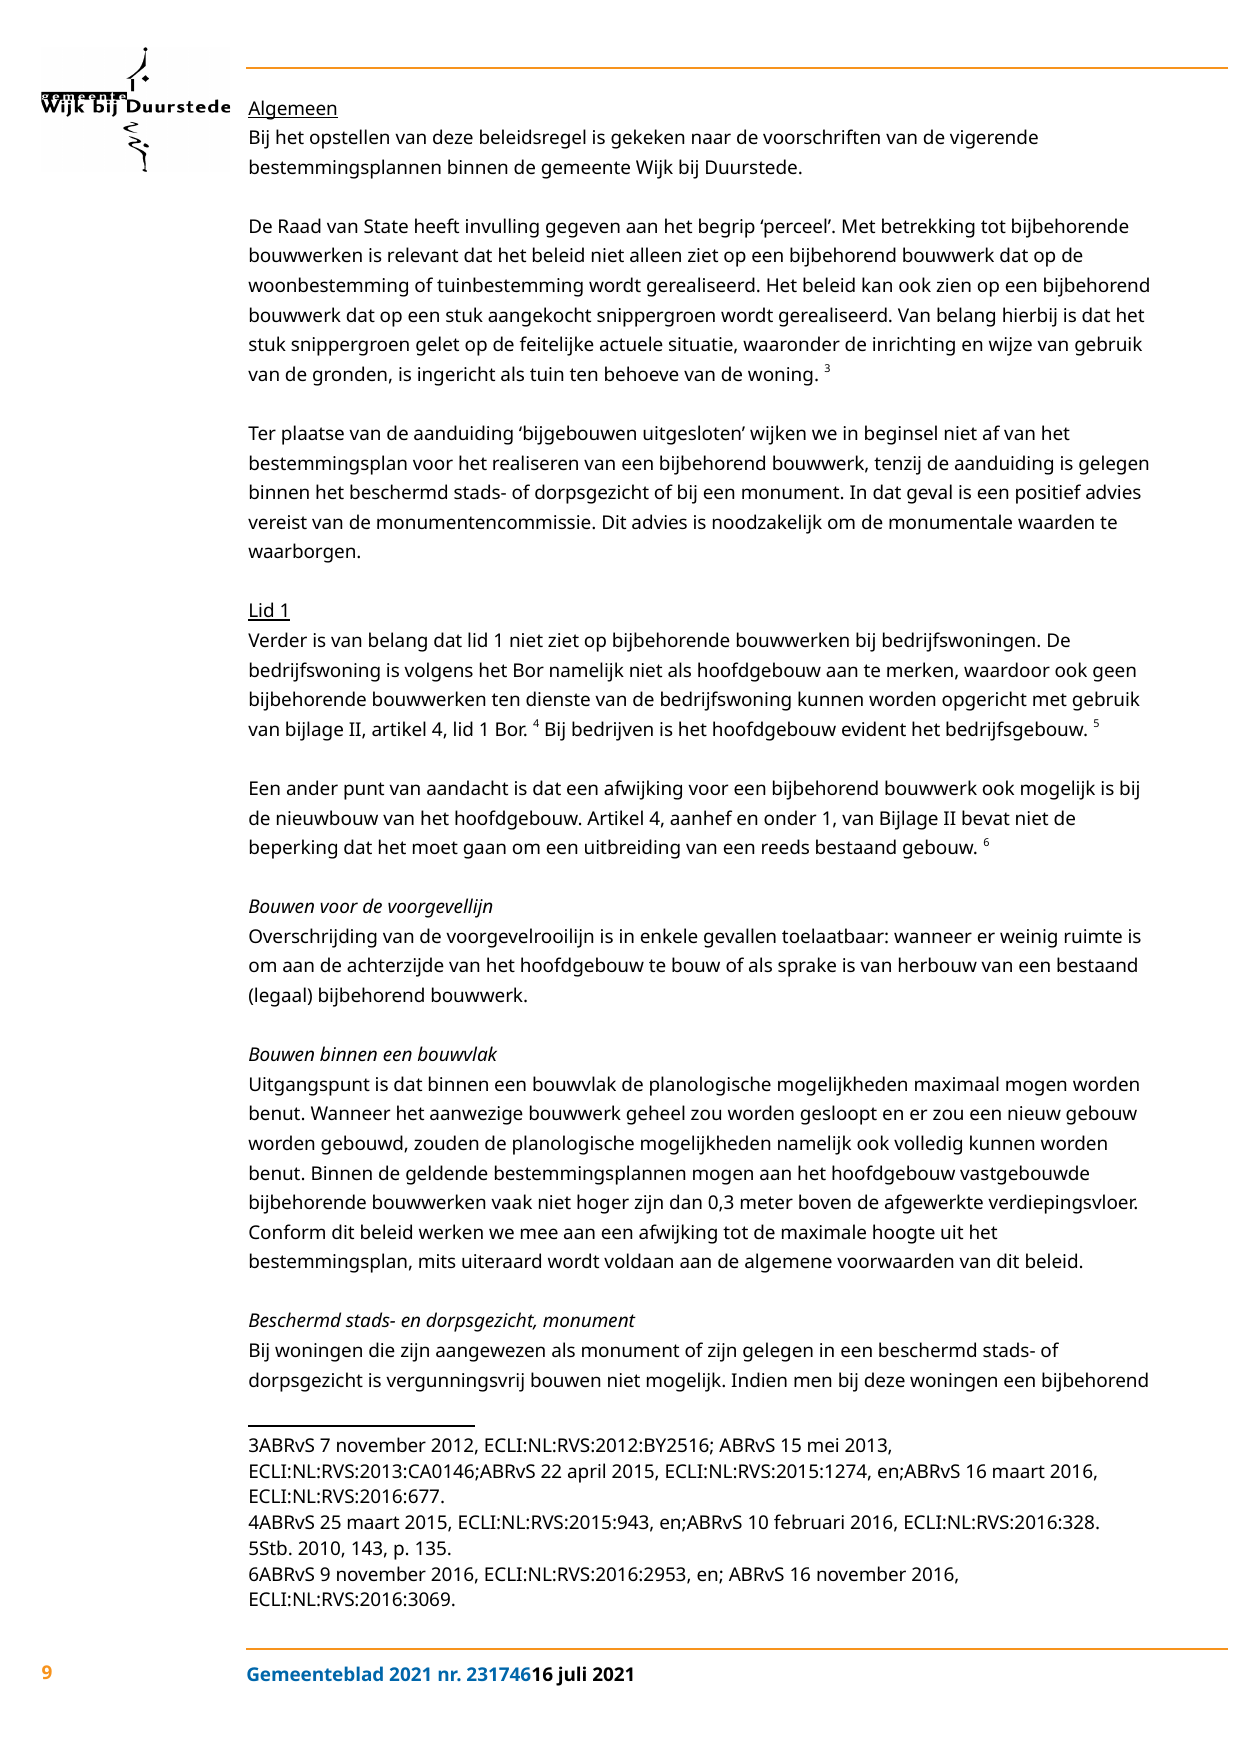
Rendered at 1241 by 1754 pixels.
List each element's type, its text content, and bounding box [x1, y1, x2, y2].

text ABRvS 7 november 2012, ECLI:NL:RVS:2012:BY2516; ABRvS 15 mei 2013, ECLI:NL:RVS:2013:CA0146;ABRvS 22 april 2015, ECLI:NL:RVS:2015:1274, en;ABRvS 16 maart 2016, ECLI:NL:RVS:2016:677. [248, 1432, 1152, 1509]
text De Raad van State heeft invulling gegeven aan het begrip ‘perceel’. Met betrekking tot bijbehorende bouwwerken is relevant dat het beleid niet alleen ziet op een bijbehorend bouwwerk dat op de woonbestemming of tuinbestemming wordt gerealiseerd. Het beleid kan ook zien op een bijbehorend bouwwerk dat op een stuk aangekocht snippergroen wordt gerealiseerd. Van belang hierbij is dat het stuk snippergroen gelet op de feitelijke actuele situatie, waaronder de inrichting en wijze van gebruik van de gronden, is ingericht als tuin ten behoeve van de woning. [248, 213, 1152, 387]
text ABRvS 9 november 2016, ECLI:NL:RVS:2016:2953, en; ABRvS 16 november 2016, ECLI:NL:RVS:2016:3069. [248, 1561, 1152, 1612]
text Lid 1 [248, 598, 1152, 623]
text Beschermd stads- en dorpsgezicht, monument [248, 1308, 1152, 1333]
text Bouwen binnen een bouwvlak [248, 1041, 1152, 1067]
text Verder is van belang dat lid 1 niet ziet op bijbehorende bouwwerken bij bedrijfswoningen. De bedrijfswoning is volgens het Bor namelijk niet als hoofdgebouw aan te merken, waardoor ook geen bijbehorende bouwwerken ten dienste van de bedrijfswoning kunnen worden opgericht met gebruik van bijlage II, artikel 4, lid 1 Bor. Bij bedrijven is het hoofdgebouw evident het bedrijfsgebouw. [248, 627, 1152, 742]
text Uitgangspunt is dat binnen een bouwvlak de planologische mogelijkheden maximaal mogen worden benut. Wanneer het aanwezige bouwwerk geheel zou worden gesloopt en er zou een nieuw gebouw worden gebouwd, zouden de planologische mogelijkheden namelijk ook volledig kunnen worden benut. Binnen de geldende bestemmingsplannen mogen aan het hoofdgebouw vastgebouwde bijbehorende bouwwerken vaak niet hoger zijn dan 0,3 meter boven de afgewerkte verdiepingsvloer. Conform dit beleid werken we mee aan een afwijking tot de maximale hoogte uit het bestemmingsplan, mits uiteraard wordt voldaan aan de algemene voorwaarden van dit beleid. [248, 1071, 1152, 1274]
text Een ander punt van aandacht is dat een afwijking voor een bijbehorend bouwwerk ook mogelijk is bij de nieuwbouw van het hoofdgebouw. Artikel 4, aanhef en onder 1, van Bijlage II bevat niet de beperking dat het moet gaan om een uitbreiding van een reeds bestaand gebouw. [248, 775, 1152, 860]
text Algemeen [248, 95, 1152, 121]
text Bij het opstellen van deze beleidsregel is gekeken naar de voorschriften van de vigerende bestemmingsplannen binnen de gemeente Wijk bij Duurstede. [248, 124, 1152, 180]
text Bij woningen die zijn aangewezen als monument of zijn gelegen in een beschermd stads- of dorpsgezicht is vergunningsvrij bouwen niet mogelijk. Indien men bij deze woningen een bijbehorend [248, 1337, 1152, 1393]
picture [41, 47, 231, 172]
text Ter plaatse van de aanduiding ‘bijgebouwen uitgesloten’ wijken we in beginsel niet af van het bestemmingsplan voor het realiseren van een bijbehorend bouwwerk, tenzij de aanduiding is gelegen binnen het beschermd stads- of dorpsgezicht of bij een monument. In dat geval is een positief advies vereist van de monumentencommissie. Dit advies is noodzakelijk om de monumentale waarden te waarborgen. [248, 420, 1152, 564]
text Overschrijding van de voorgevelrooilijn is in enkele gevallen toelaatbaar: wanneer er weinig ruimte is om aan de achterzijde van het hoofdgebouw te bouw of als sprake is van herbouw van een bestaand (legaal) bijbehorend bouwwerk. [248, 923, 1152, 1008]
text ABRvS 25 maart 2015, ECLI:NL:RVS:2015:943, en;ABRvS 10 februari 2016, ECLI:NL:RVS:2016:328. [248, 1509, 1152, 1535]
text Bouwen voor de voorgevellijn [248, 893, 1152, 919]
text Stb. 2010, 143, p. 135. [248, 1535, 1152, 1561]
